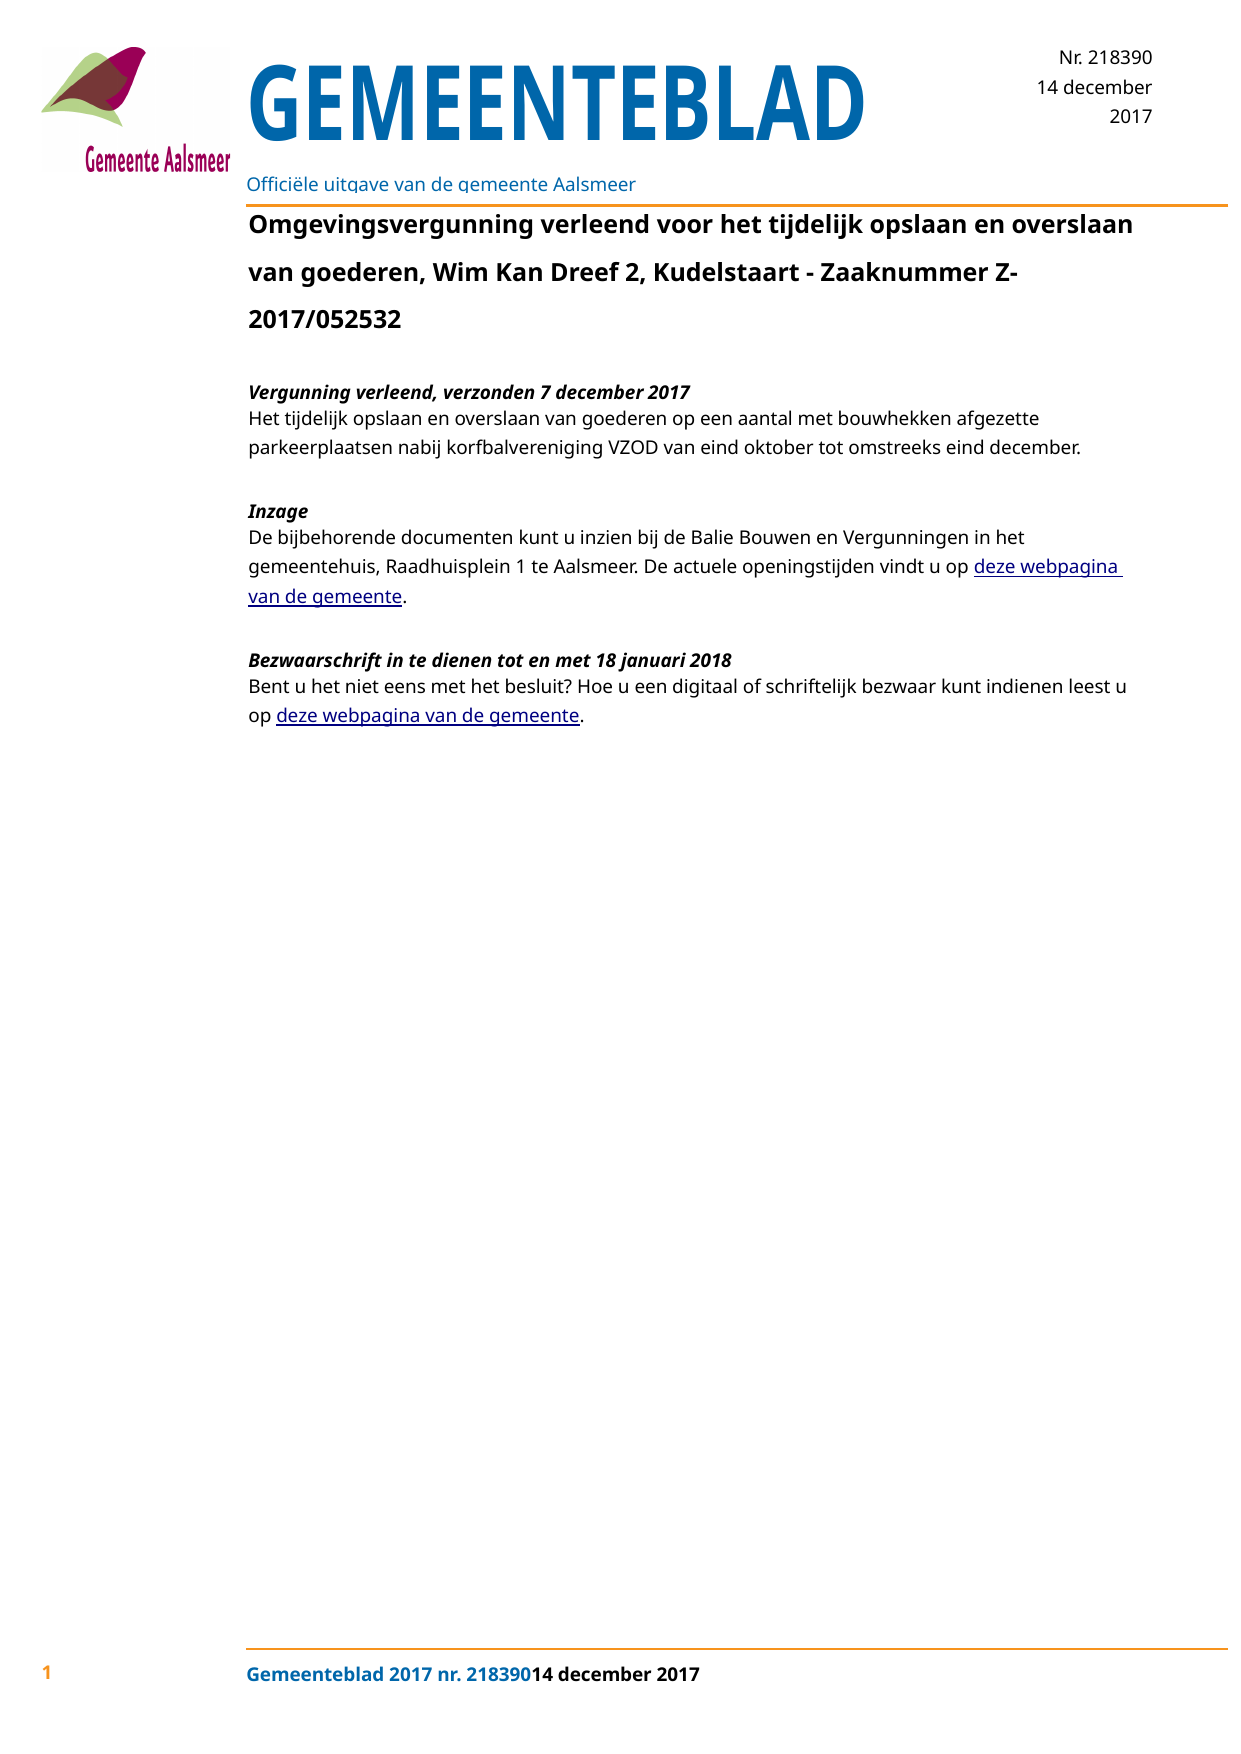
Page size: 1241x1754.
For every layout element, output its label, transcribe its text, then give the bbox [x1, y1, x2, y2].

text Bent u het niet eens met het besluit? Hoe u een digitaal of schriftelijk bezwaar kunt indienen leest u op deze webpagina van de gemeente. [248, 673, 1152, 728]
text Vergunning verleend, verzonden 7 december 2017 [248, 379, 1152, 405]
text De bijbehorende documenten kunt u inzien bij de Balie Bouwen en Vergunningen in het gemeentehuis, Raadhuisplein 1 te Aalsmeer. De actuele openingstijden vindt u op deze webpagina van de gemeente. [248, 524, 1152, 609]
picture [41, 47, 231, 172]
text Het tijdelijk opslaan en overslaan van goederen op een aantal met bouwhekken afgezette parkeerplaatsen nabij korfbalvereniging VZOD van eind oktober tot omstreeks eind december. [248, 405, 1152, 460]
text Inzage [248, 498, 1152, 524]
text Omgevingsvergunning verleend voor het tijdelijk opslaan en overslaan van goederen, Wim Kan Dreef 2, Kudelstaart - Zaaknummer Z-2017/052532 [248, 207, 1152, 336]
text Bezwaarschrift in te dienen tot en met 18 januari 2018 [248, 647, 1152, 673]
